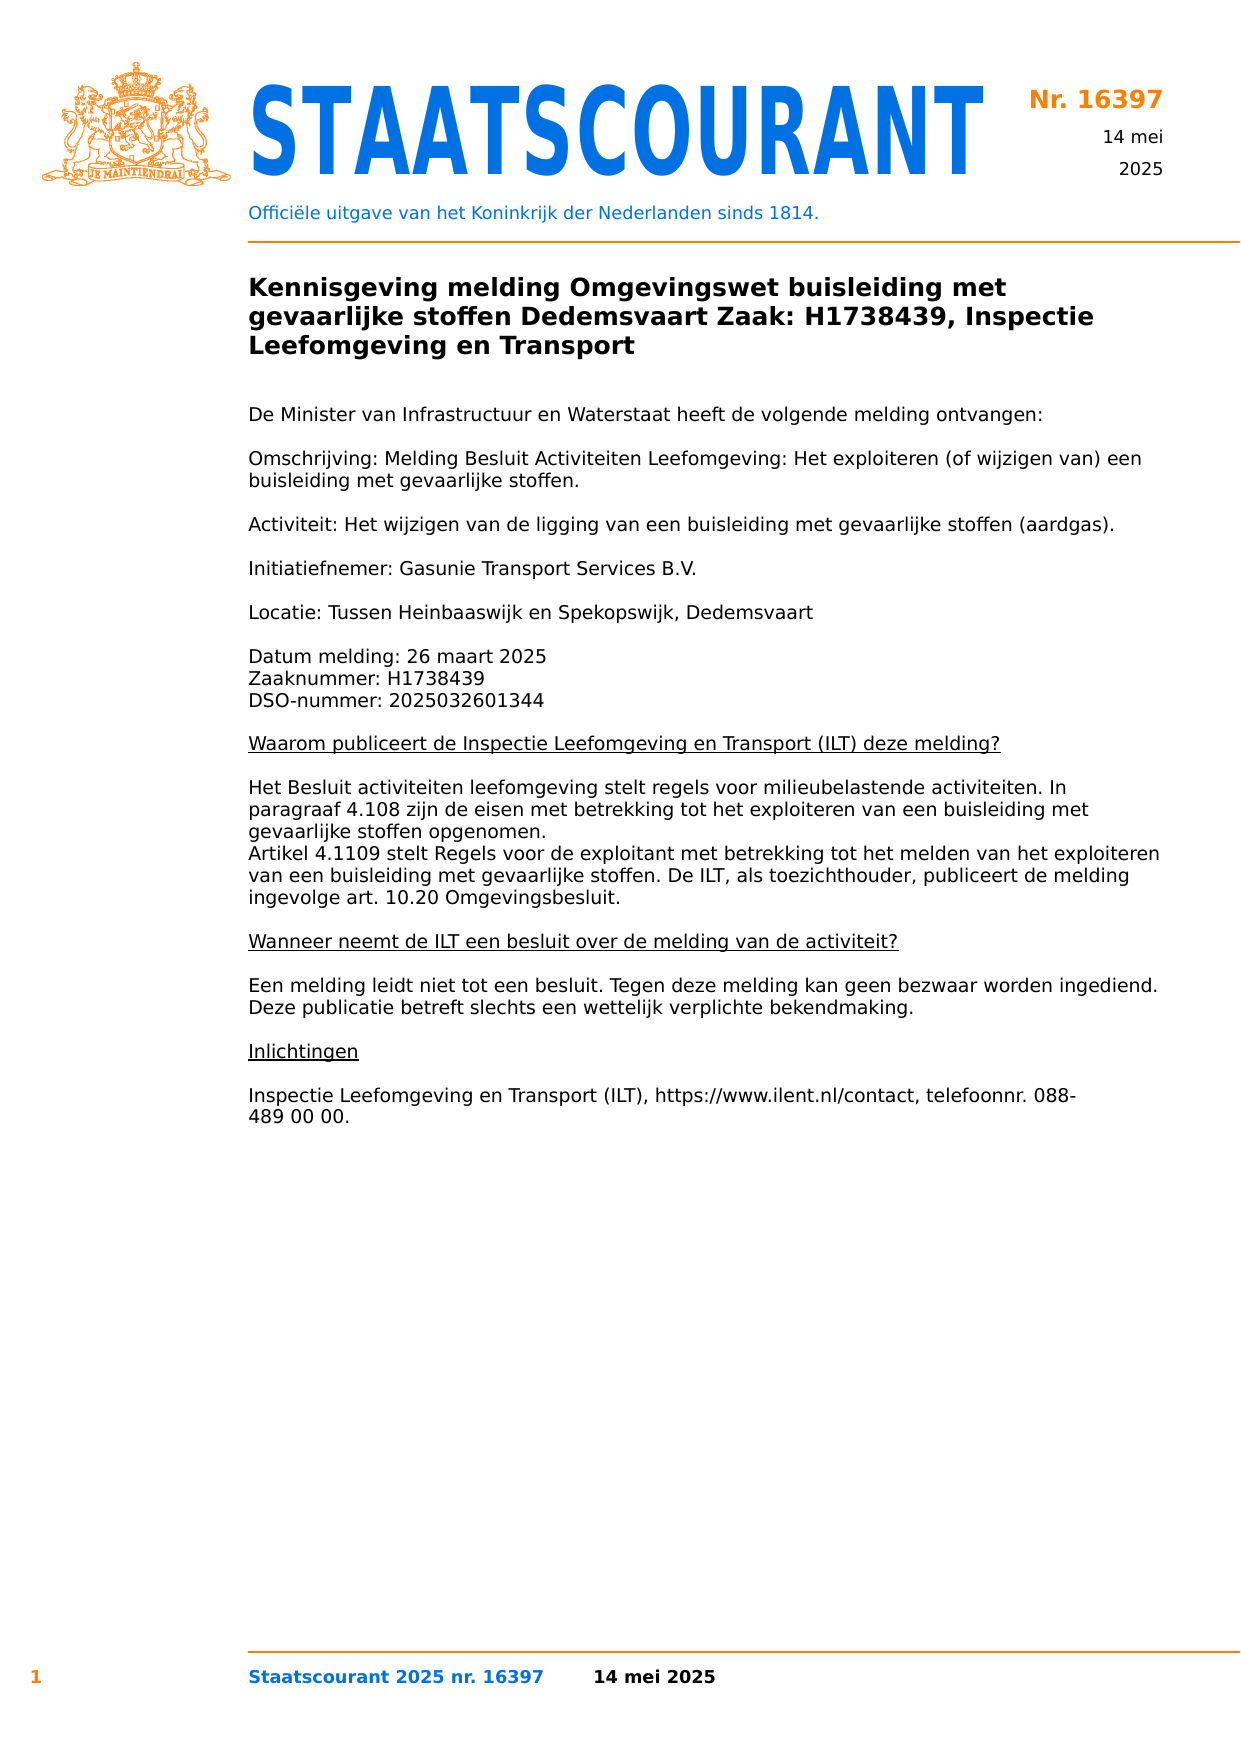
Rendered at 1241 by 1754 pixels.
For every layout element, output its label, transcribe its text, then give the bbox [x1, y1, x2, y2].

table_cell Officiële uitgave van het Koninkrijk der Nederlanden sinds 1814. [248, 203, 1240, 241]
subtitle Waarom publiceert de Inspectie Leefomgeving en Transport (ILT) deze melding? [248, 733, 1163, 755]
text Locatie: Tussen Heinbaaswijk en Spekopswijk, Dedemsvaart [248, 602, 1163, 624]
table_cell 2025 [998, 153, 1240, 203]
text Het Besluit activiteiten leefomgeving stelt regels voor milieubelastende activiteiten. In paragraaf 4.108 zijn de eisen met betrekking tot het exploiteren van een buisleiding met gevaarlijke stoffen opgenomen. [248, 777, 1163, 843]
text Inspectie Leefomgeving en Transport (ILT), https://www.ilent.nl/contact, telefoonnr. 088-489 00 00. [248, 1084, 1163, 1128]
text De Minister van Infrastructuur en Waterstaat heeft de volgende melding ontvangen: [248, 404, 1163, 426]
text Artikel 4.1109 stelt Regels voor de exploitant met betrekking tot het melden van het exploiteren van een buisleiding met gevaarlijke stoffen. De ILT, als toezichthouder, publiceert de melding ingevolge art. 10.20 Omgevingsbesluit. [248, 843, 1163, 909]
text Initiatiefnemer: Gasunie Transport Services B.V. [248, 558, 1163, 580]
text Activiteit: Het wijzigen van de ligging van een buisleiding met gevaarlijke stoffen (aardgas). [248, 514, 1163, 536]
text Zaaknummer: H1738439 [248, 667, 1163, 689]
subtitle Inlichtingen [248, 1041, 1163, 1063]
table_cell 14 mei [998, 121, 1240, 153]
table_header Nr. 16397 [998, 62, 1240, 121]
text Datum melding: 26 maart 2025 [248, 646, 1163, 667]
subtitle Wanneer neemt de ILT een besluit over de melding van de activiteit? [248, 931, 1163, 953]
picture [41, 62, 231, 186]
table_header STAATSCOURANT [248, 62, 998, 203]
text DSO-nummer: 2025032601344 [248, 689, 1163, 711]
subtitle Kennisgeving melding Omgevingswet buisleiding met gevaarlijke stoffen Dedemsvaart Zaak: H1738439, Inspectie Leefomgeving en Transport [248, 273, 1163, 361]
text Een melding leidt niet tot een besluit. Tegen deze melding kan geen bezwaar worden ingediend. Deze publicatie betreft slechts een wettelijk verplichte bekendmaking. [248, 975, 1163, 1019]
table_header [25, 62, 248, 241]
text Omschrijving: Melding Besluit Activiteiten Leefomgeving: Het exploiteren (of wijzigen van) een buisleiding met gevaarlijke stoffen. [248, 448, 1163, 492]
